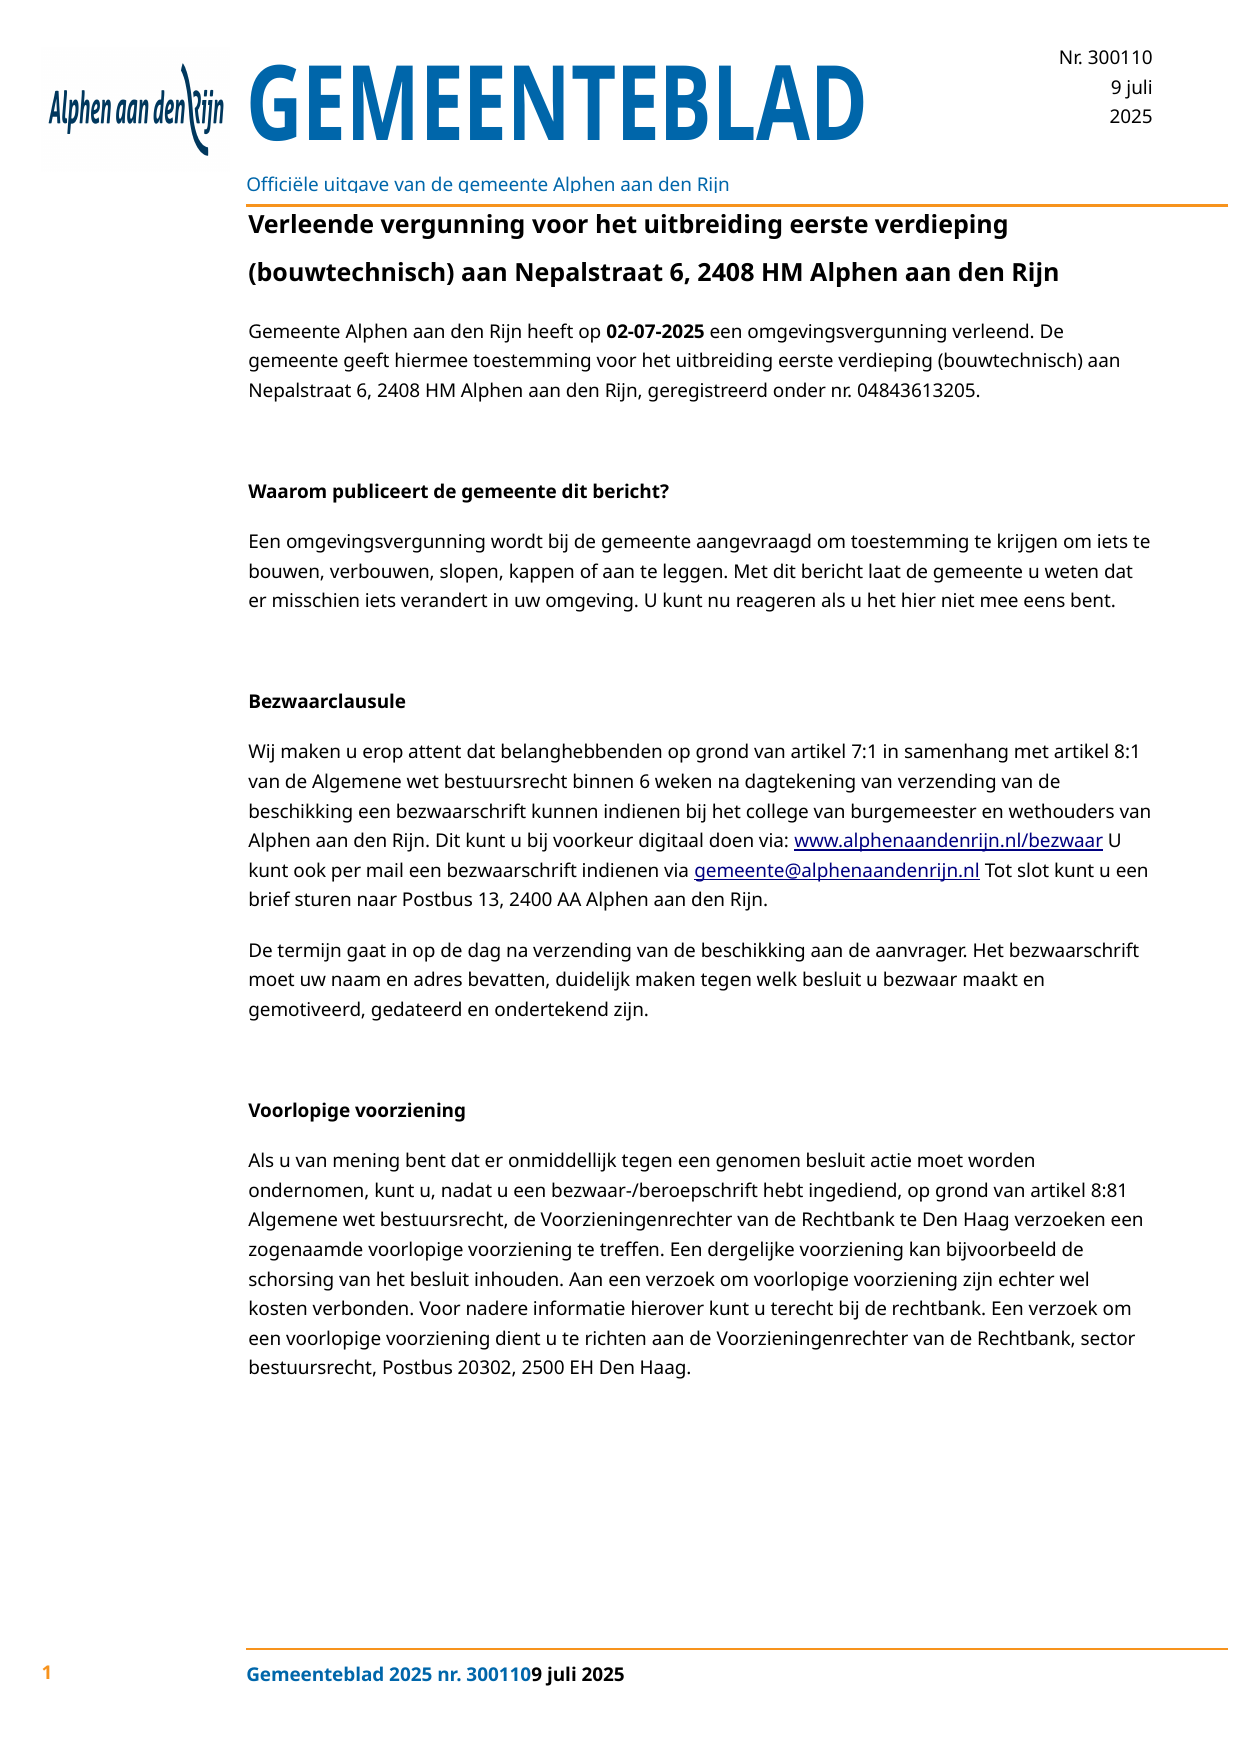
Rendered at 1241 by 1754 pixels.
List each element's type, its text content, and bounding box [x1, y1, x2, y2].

text Bezwaarclausule [248, 688, 1152, 714]
text Verleende vergunning voor het uitbreiding eerste verdieping (bouwtechnisch) aan Nepalstraat 6, 2408 HM Alphen aan den Rijn [248, 207, 1152, 288]
text Een omgevingsvergunning wordt bij de gemeente aangevraagd om toestemming te krijgen om iets te bouwen, verbouwen, slopen, kappen of aan te leggen. Met dit bericht laat de gemeente u weten dat er misschien iets verandert in uw omgeving. U kunt nu reageren als u het hier niet mee eens bent. [248, 528, 1152, 613]
picture [41, 47, 231, 172]
text Voorlopige voorziening [248, 1097, 1152, 1123]
text Als u van mening bent dat er onmiddellijk tegen een genomen besluit actie moet worden ondernomen, kunt u, nadat u een bezwaar-/beroepschrift hebt ingediend, op grond van artikel 8:81 Algemene wet bestuursrecht, de Voorzieningenrechter van de Rechtbank te Den Haag verzoeken een zogenaamde voorlopige voorziening te treffen. Een dergelijke voorziening kan bijvoorbeeld de schorsing van het besluit inhouden. Aan een verzoek om voorlopige voorziening zijn echter wel kosten verbonden. Voor nadere informatie hierover kunt u terecht bij de rechtbank. Een verzoek om een voorlopige voorziening dient u te richten aan de Voorzieningenrechter van de Rechtbank, sector bestuursrecht, Postbus 20302, 2500 EH Den Haag. [248, 1147, 1152, 1380]
text Waarom publiceert de gemeente dit bericht? [248, 478, 1152, 504]
text Wij maken u erop attent dat belanghebbenden op grond van artikel 7:1 in samenhang met artikel 8:1 van de Algemene wet bestuursrecht binnen 6 weken na dagtekening van verzending van de beschikking een bezwaarschrift kunnen indienen bij het college van burgemeester en wethouders van Alphen aan den Rijn. Dit kunt u bij voorkeur digitaal doen via: www.alphenaandenrijn.nl/bezwaar U kunt ook per mail een bezwaarschrift indienen via gemeente@alphenaandenrijn.nl Tot slot kunt u een brief sturen naar Postbus 13, 2400 AA Alphen aan den Rijn. [248, 739, 1152, 912]
text Gemeente Alphen aan den Rijn heeft op 02-07-2025 een omgevingsvergunning verleend. De gemeente geeft hiermee toestemming voor het uitbreiding eerste verdieping (bouwtechnisch) aan Nepalstraat 6, 2408 HM Alphen aan den Rijn, geregistreerd onder nr. 04843613205. [248, 318, 1152, 403]
text De termijn gaat in op de dag na verzending van de beschikking aan de aanvrager. Het bezwaarschrift moet uw naam en adres bevatten, duidelijk maken tegen welk besluit u bezwaar maakt en gemotiveerd, gedateerd en ondertekend zijn. [248, 937, 1152, 1022]
